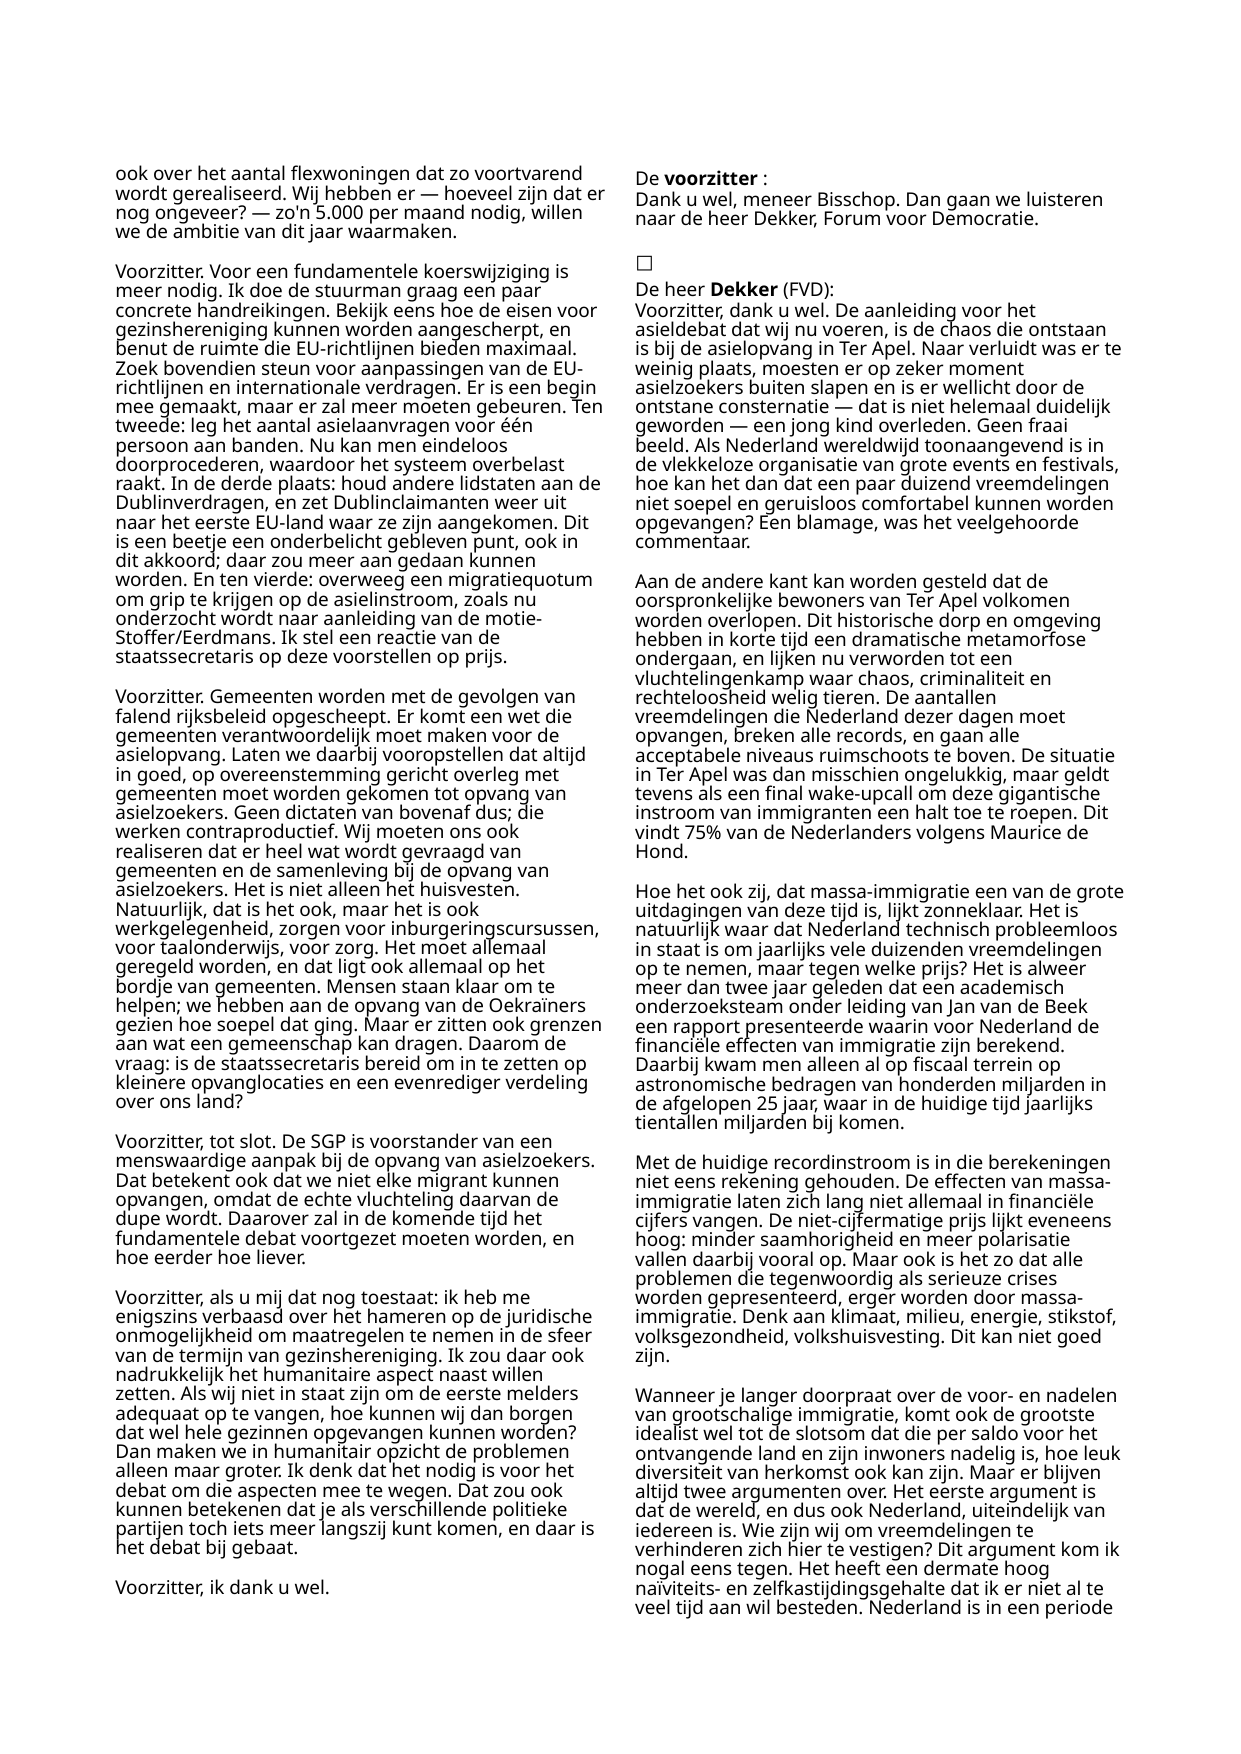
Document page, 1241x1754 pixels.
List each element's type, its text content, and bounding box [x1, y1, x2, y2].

text Voorzitter. Voor een fundamentele koerswijziging is meer nodig. Ik doe de stuurman graag een paar concrete handreikingen. Bekijk eens hoe de eisen voor gezinshereniging kunnen worden aangescherpt, en benut de ruimte die EU-richtlijnen bieden maximaal. Zoek bovendien steun voor aanpassingen van de EU-richtlijnen en internationale verdragen. Er is een begin mee gemaakt, maar er zal meer moeten gebeuren. Ten tweede: leg het aantal asielaanvragen voor één persoon aan banden. Nu kan men eindeloos doorprocederen, waardoor het systeem overbelast raakt. In de derde plaats: houd andere lidstaten aan de Dublinverdragen, en zet Dublinclaimanten weer uit naar het eerste EU-land waar ze zijn aangekomen. Dit is een beetje een onderbelicht gebleven punt, ook in dit akkoord; daar zou meer aan gedaan kunnen worden. En ten vierde: overweeg een migratiequotum om grip te krijgen op de asielinstroom, zoals nu onderzocht wordt naar aanleiding van de motie-Stoffer/Eerdmans. Ik stel een reactie van de staatssecretaris op deze voorstellen op prijs. [115, 263, 605, 668]
text Met de huidige recordinstroom is in die berekeningen niet eens rekening gehouden. De effecten van massa-immigratie laten zich lang niet allemaal in financiële cijfers vangen. De niet-cijfermatige prijs lijkt eveneens hoog: minder saamhorigheid en meer polarisatie vallen daarbij vooral op. Maar ook is het zo dat alle problemen die tegenwoordig als serieuze crises worden gepresenteerd, erger worden door massa-immigratie. Denk aan klimaat, milieu, energie, stikstof, volksgezondheid, volkshuisvesting. Dit kan niet goed zijn. [635, 1154, 1125, 1366]
text Voorzitter, tot slot. De SGP is voorstander van een menswaardige aanpak bij de opvang van asielzoekers. Dat betekent ook dat we niet elke migrant kunnen opvangen, omdat de echte vluchteling daarvan de dupe wordt. Daarover zal in de komende tijd het fundamentele debat voortgezet moeten worden, en hoe eerder hoe liever. [115, 1133, 605, 1268]
text De heer Dekker (FVD): [635, 276, 1125, 302]
text Wanneer je langer doorpraat over de voor- en nadelen van grootschalige immigratie, komt ook de grootste idealist wel tot de slotsom dat die per saldo voor het ontvangende land en zijn inwoners nadelig is, hoe leuk diversiteit van herkomst ook kan zijn. Maar er blijven altijd twee argumenten over. Het eerste argument is dat de wereld, en dus ook Nederland, uiteindelijk van iedereen is. Wie zijn wij om vreemdelingen te verhinderen zich hier te vestigen? Dit argument kom ik nogal eens tegen. Het heeft een dermate hoog naïviteits- en zelfkastijdingsgehalte dat ik er niet al te veel tijd aan wil besteden. Nederland is in een periode [635, 1387, 1125, 1618]
text ⬜ [635, 250, 1125, 276]
text ook over het aantal flexwoningen dat zo voortvarend wordt gerealiseerd. Wij hebben er — hoeveel zijn dat er nog ongeveer? — zo'n 5.000 per maand nodig, willen we de ambitie van dit jaar waarmaken. [115, 165, 605, 242]
text De voorzitter : [635, 165, 1125, 191]
text Dank u wel, meneer Bisschop. Dan gaan we luisteren naar de heer Dekker, Forum voor Democratie. [635, 191, 1125, 229]
text Hoe het ook zij, dat massa-immigratie een van de grote uitdagingen van deze tijd is, lijkt zonneklaar. Het is natuurlijk waar dat Nederland technisch probleemloos in staat is om jaarlijks vele duizenden vreemdelingen op te nemen, maar tegen welke prijs? Het is alweer meer dan twee jaar geleden dat een academisch onderzoeksteam onder leiding van Jan van de Beek een rapport presenteerde waarin voor Nederland de financiële effecten van immigratie zijn berekend. Daarbij kwam men alleen al op fiscaal terrein op astronomische bedragen van honderden miljarden in de afgelopen 25 jaar, waar in de huidige tijd jaarlijks tientallen miljarden bij komen. [635, 883, 1125, 1133]
text Voorzitter, als u mij dat nog toestaat: ik heb me enigszins verbaasd over het hameren op de juridische onmogelijkheid om maatregelen te nemen in de sfeer van de termijn van gezinshereniging. Ik zou daar ook nadrukkelijk het humanitaire aspect naast willen zetten. Als wij niet in staat zijn om de eerste melders adequaat op te vangen, hoe kunnen wij dan borgen dat wel hele gezinnen opgevangen kunnen worden? Dan maken we in humanitair opzicht de problemen alleen maar groter. Ik denk dat het nodig is voor het debat om die aspecten mee te wegen. Dat zou ook kunnen betekenen dat je als verschillende politieke partijen toch iets meer langszij kunt komen, en daar is het debat bij gebaat. [115, 1289, 605, 1559]
text Aan de andere kant kan worden gesteld dat de oorspronkelijke bewoners van Ter Apel volkomen worden overlopen. Dit historische dorp en omgeving hebben in korte tijd een dramatische metamorfose ondergaan, en lijken nu verworden tot een vluchtelingenkamp waar chaos, criminaliteit en rechteloosheid welig tieren. De aantallen vreemdelingen die Nederland dezer dagen moet opvangen, breken alle records, en gaan alle acceptabele niveaus ruimschoots te boven. De situatie in Ter Apel was dan misschien ongelukkig, maar geldt tevens als een final wake-upcall om deze gigantische instroom van immigranten een halt toe te roepen. Dit vindt 75% van de Nederlanders volgens Maurice de Hond. [635, 573, 1125, 862]
text Voorzitter, ik dank u wel. [115, 1579, 605, 1599]
text Voorzitter. Gemeenten worden met de gevolgen van falend rijksbeleid opgescheept. Er komt een wet die gemeenten verantwoordelijk moet maken voor de asielopvang. Laten we daarbij vooropstellen dat altijd in goed, op overeenstemming gericht overleg met gemeenten moet worden gekomen tot opvang van asielzoekers. Geen dictaten van bovenaf dus; die werken contraproductief. Wij moeten ons ook realiseren dat er heel wat wordt gevraagd van gemeenten en de samenleving bij de opvang van asielzoekers. Het is niet alleen het huisvesten. Natuurlijk, dat is het ook, maar het is ook werkgelegenheid, zorgen voor inburgeringscursussen, voor taalonderwijs, voor zorg. Het moet allemaal geregeld worden, en dat ligt ook allemaal op het bordje van gemeenten. Mensen staan klaar om te helpen; we hebben aan de opvang van de Oekraïners gezien hoe soepel dat ging. Maar er zitten ook grenzen aan wat een gemeenschap kan dragen. Daarom de vraag: is de staatssecretaris bereid om in te zetten op kleinere opvanglocaties en een evenrediger verdeling over ons land? [115, 688, 605, 1112]
text Voorzitter, dank u wel. De aanleiding voor het asieldebat dat wij nu voeren, is de chaos die ontstaan is bij de asielopvang in Ter Apel. Naar verluidt was er te weinig plaats, moesten er op zeker moment asielzoekers buiten slapen en is er wellicht door de ontstane consternatie — dat is niet helemaal duidelijk geworden — een jong kind overleden. Geen fraai beeld. Als Nederland wereldwijd toonaangevend is in de vlekkeloze organisatie van grote events en festivals, hoe kan het dan dat een paar duizend vreemdelingen niet soepel en geruisloos comfortabel kunnen worden opgevangen? Een blamage, was het veelgehoorde commentaar. [635, 302, 1125, 552]
